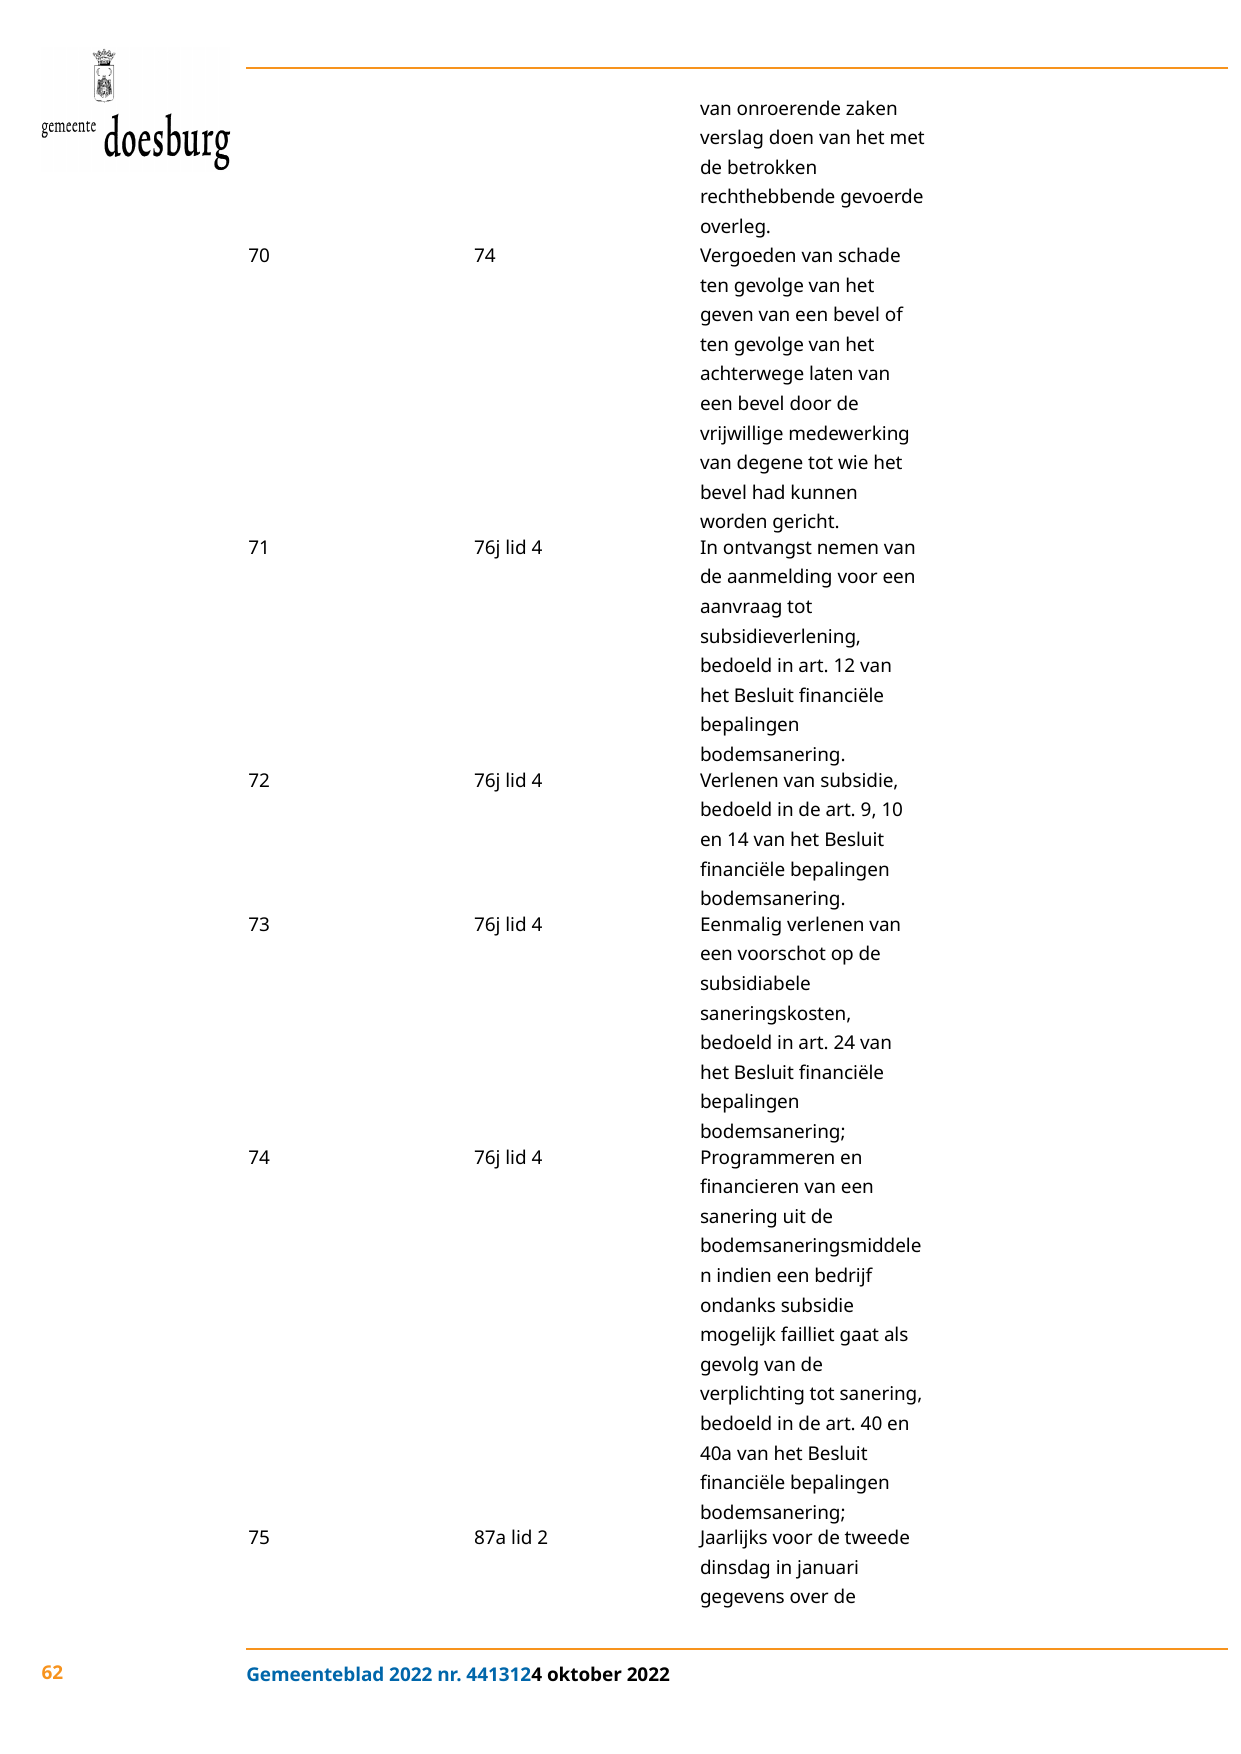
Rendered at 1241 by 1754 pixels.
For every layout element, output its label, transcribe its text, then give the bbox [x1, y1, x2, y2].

table_cell van onroerende zaken verslag doen van het met de betrokken rechthebbende gevoerde overleg. [700, 95, 926, 239]
table_cell [926, 1144, 1152, 1524]
table_cell [248, 95, 474, 239]
table_cell 76j lid 4 [474, 1144, 700, 1524]
table_cell Jaarlijks voor de tweede dinsdag in januari gegevens over de [700, 1525, 926, 1609]
table_cell 73 [248, 911, 474, 1144]
picture [41, 47, 231, 172]
table_cell 76j lid 4 [474, 911, 700, 1144]
table_cell [926, 1525, 1152, 1609]
table_cell 72 [248, 767, 474, 911]
table_cell 75 [248, 1525, 474, 1609]
table_cell [926, 911, 1152, 1144]
table_cell [926, 95, 1152, 239]
table_cell 71 [248, 534, 474, 767]
table_cell [926, 534, 1152, 767]
table_cell 74 [248, 1144, 474, 1524]
table_cell 87a lid 2 [474, 1525, 700, 1609]
table_cell Programmeren en financieren van een sanering uit de bodemsaneringsmiddelen indien een bedrijf ondanks subsidie mogelijk failliet gaat als gevolg van de verplichting tot sanering, bedoeld in de art. 40 en 40a van het Besluit financiële bepalingen bodemsanering; [700, 1144, 926, 1524]
table_header [926, 242, 1152, 534]
table_cell [474, 95, 700, 239]
table_cell Verlenen van subsidie, bedoeld in de art. 9, 10 en 14 van het Besluit financiële bepalingen bodemsanering. [700, 767, 926, 911]
table_cell 76j lid 4 [474, 534, 700, 767]
table_cell Eenmalig verlenen van een voorschot op de subsidiabele saneringskosten, bedoeld in art. 24 van het Besluit financiële bepalingen bodemsanering; [700, 911, 926, 1144]
table_cell In ontvangst nemen van de aanmelding voor een aanvraag tot subsidieverlening, bedoeld in art. 12 van het Besluit financiële bepalingen bodemsanering. [700, 534, 926, 767]
table_header Vergoeden van schade ten gevolge van het geven van een bevel of ten gevolge van het achterwege laten van een bevel door de vrijwillige medewerking van degene tot wie het bevel had kunnen worden gericht. [700, 242, 926, 534]
table_header 70 [248, 242, 474, 534]
table_header 74 [474, 242, 700, 534]
table_cell [926, 767, 1152, 911]
table_cell 76j lid 4 [474, 767, 700, 911]
